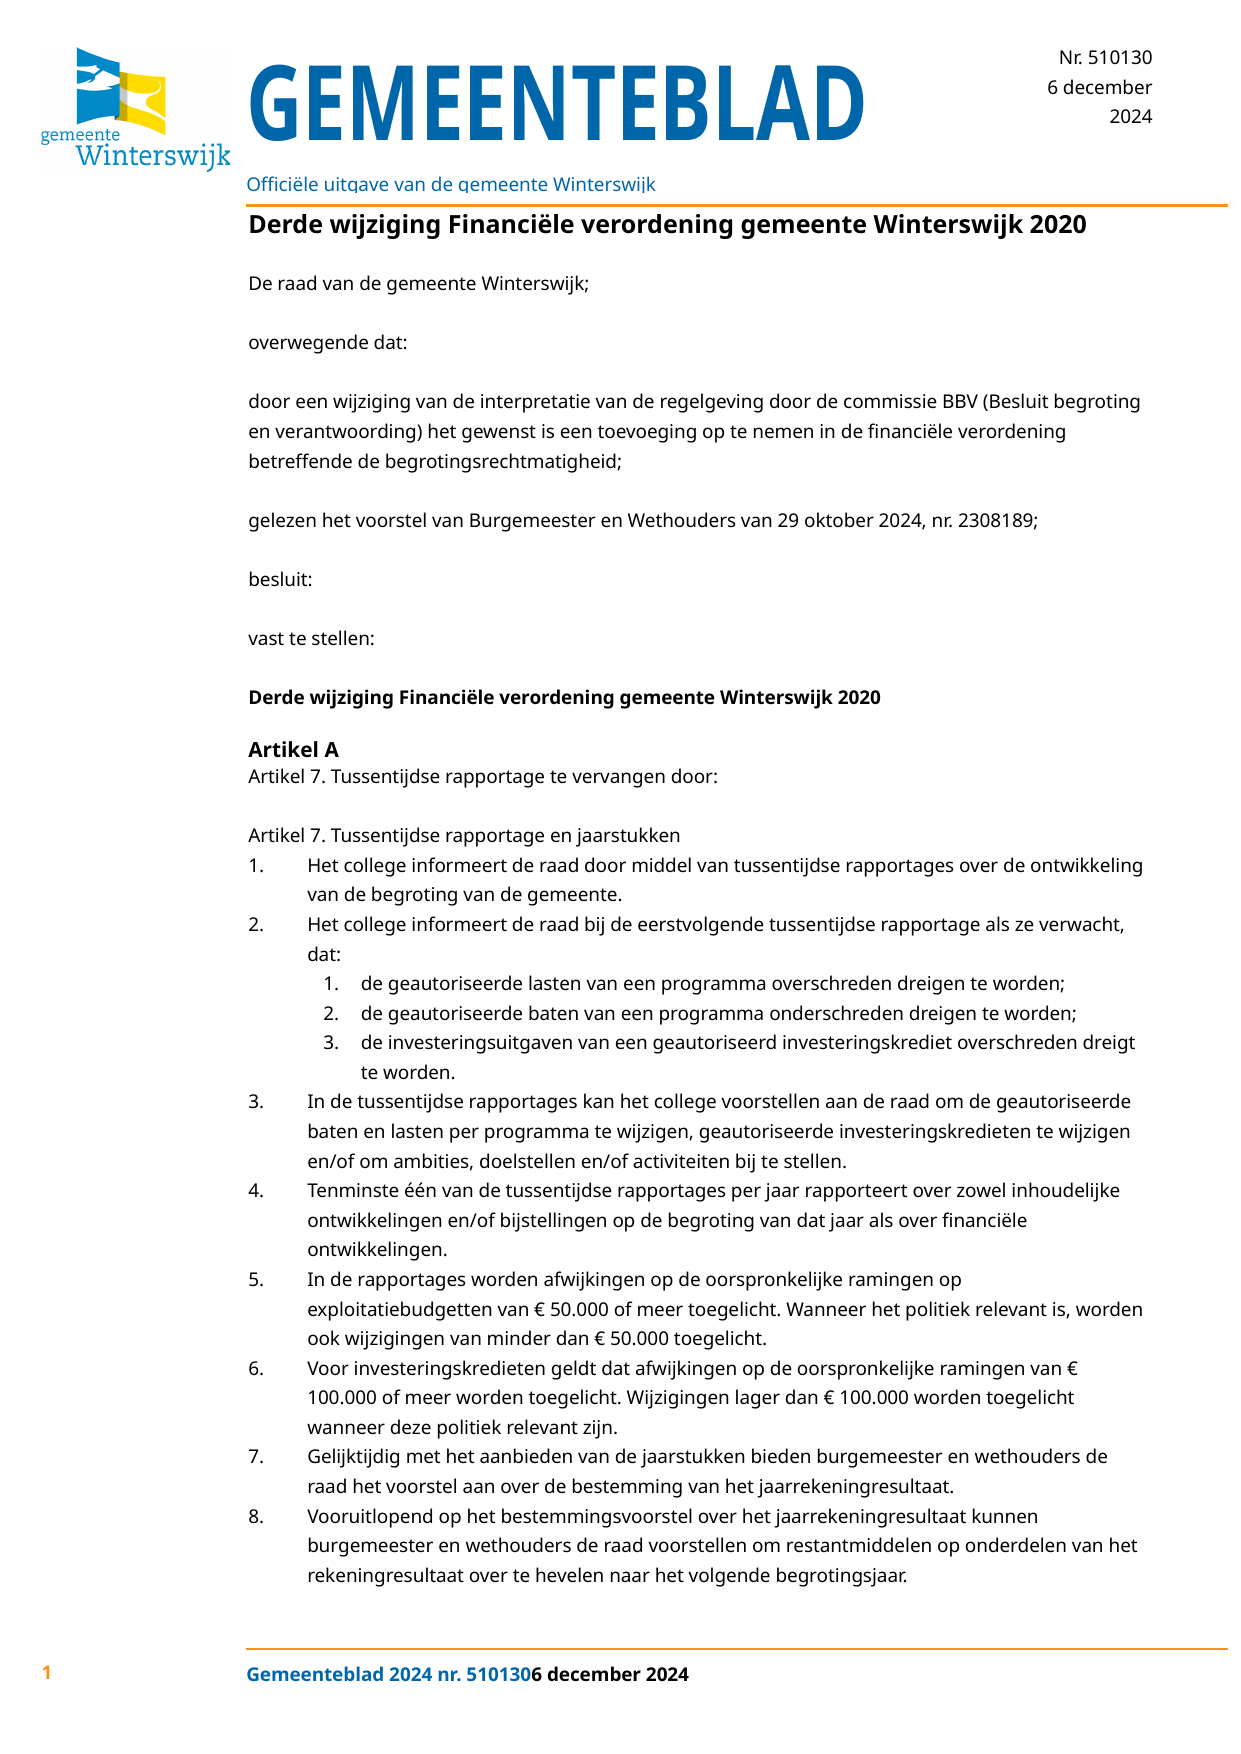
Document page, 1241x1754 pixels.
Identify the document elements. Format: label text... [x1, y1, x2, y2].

text gelezen het voorstel van Burgemeester en Wethouders van 29 oktober 2024, nr. 2308189; [248, 507, 1152, 533]
list Voor investeringskredieten geldt dat afwijkingen op de oorspronkelijke ramingen van € 100.000 of meer worden toegelicht. Wijzigingen lager dan € 100.000 worden toegelicht wanneer deze politiek relevant zijn. [248, 1355, 1152, 1440]
text Derde wijziging Financiële verordening gemeente Winterswijk 2020 [248, 684, 1152, 710]
text door een wijziging van de interpretatie van de regelgeving door de commissie BBV (Besluit begroting en verantwoording) het gewenst is een toevoeging op te nemen in de financiële verordening betreffende de begrotingsrechtmatigheid; [248, 389, 1152, 473]
text Artikel 7. Tussentijdse rapportage en jaarstukken [248, 822, 1152, 848]
list de investeringsuitgaven van een geautoriseerd investeringskrediet overschreden dreigt te worden. [323, 1029, 1152, 1085]
list de geautoriseerde baten van een programma onderschreden dreigen te worden; [323, 1000, 1152, 1026]
text Artikel A [248, 735, 1152, 763]
text vast te stellen: [248, 625, 1152, 651]
list In de tussentijdse rapportages kan het college voorstellen aan de raad om de geautoriseerde baten en lasten per programma te wijzigen, geautoriseerde investeringskredieten te wijzigen en/of om ambities, doelstellen en/of activiteiten bij te stellen. [248, 1089, 1152, 1174]
list Het college informeert de raad bij de eerstvolgende tussentijdse rapportage als ze verwacht, dat: [248, 911, 1152, 967]
list In de rapportages worden afwijkingen op de oorspronkelijke ramingen op exploitatiebudgetten van € 50.000 of meer toegelicht. Wanneer het politiek relevant is, worden ook wijzigingen van minder dan € 50.000 toegelicht. [248, 1266, 1152, 1351]
text Artikel 7. Tussentijdse rapportage te vervangen door: [248, 763, 1152, 789]
picture [225, 153, 231, 162]
text overwegende dat: [248, 329, 1152, 355]
list Gelijktijdig met het aanbieden van de jaarstukken bieden burgemeester en wethouders de raad het voorstel aan over de bestemming van het jaarrekeningresultaat. [248, 1444, 1152, 1499]
list Vooruitlopend op het bestemmingsvoorstel over het jaarrekeningresultaat kunnen burgemeester en wethouders de raad voorstellen om restantmiddelen op onderdelen van het rekeningresultaat over te hevelen naar het volgende begrotingsjaar. [248, 1503, 1152, 1588]
text Derde wijziging Financiële verordening gemeente Winterswijk 2020 [248, 207, 1152, 241]
list de geautoriseerde lasten van een programma overschreden dreigen te worden; [323, 970, 1152, 996]
list Het college informeert de raad door middel van tussentijdse rapportages over de ontwikkeling van de begroting van de gemeente. [248, 852, 1152, 907]
text De raad van de gemeente Winterswijk; [248, 270, 1152, 296]
list Tenminste één van de tussentijdse rapportages per jaar rapporteert over zowel inhoudelijke ontwikkelingen en/of bijstellingen op de begroting van dat jaar als over financiële ontwikkelingen. [248, 1177, 1152, 1262]
picture [41, 47, 231, 172]
text besluit: [248, 566, 1152, 592]
